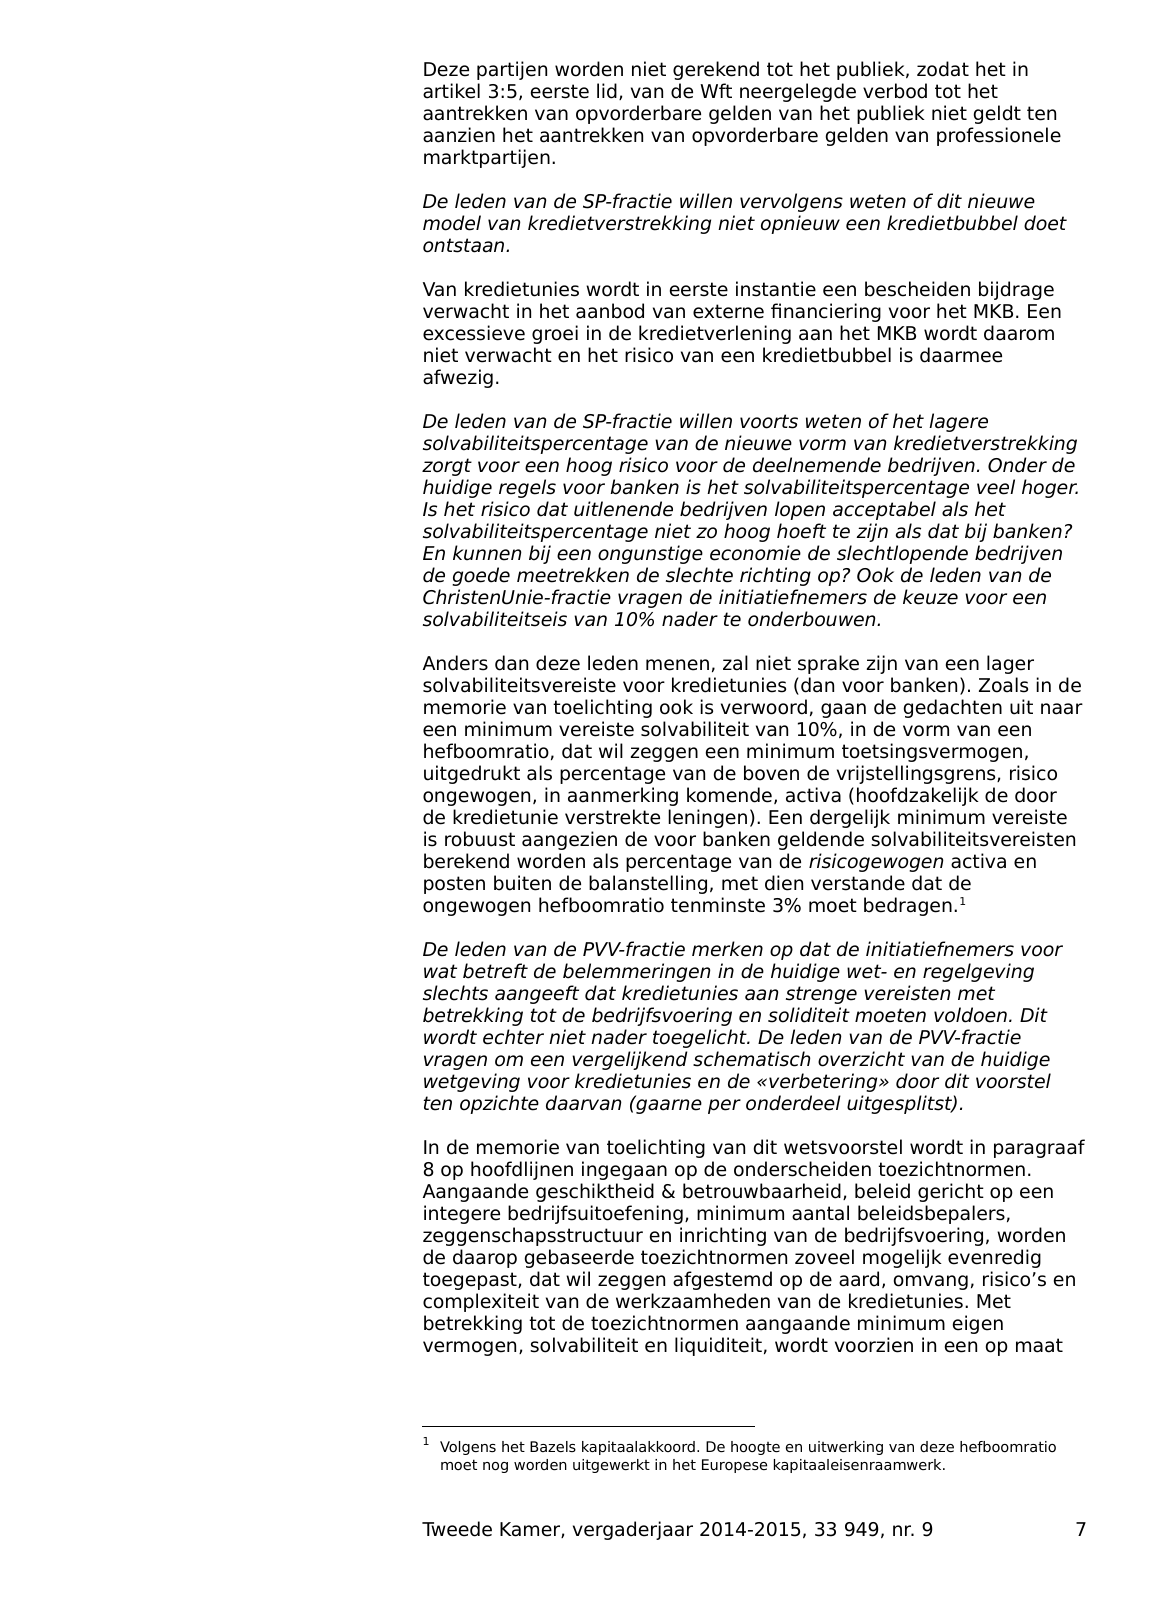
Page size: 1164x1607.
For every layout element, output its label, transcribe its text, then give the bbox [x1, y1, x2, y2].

text De leden van de SP-fractie willen voorts weten of het lagere solvabiliteitspercentage van de nieuwe vorm van kredietverstrekking zorgt voor een hoog risico voor de deelnemende bedrijven. Onder de huidige regels voor banken is het solvabiliteitspercentage veel hoger. Is het risico dat uitlenende bedrijven lopen acceptabel als het solvabiliteitspercentage niet zo hoog hoeft te zijn als dat bij banken? En kunnen bij een ongunstige economie de slechtlopende bedrijven de goede meetrekken de slechte richting op? Ook de leden van de ChristenUnie-fractie vragen de initiatiefnemers de keuze voor een solvabiliteitseis van 10% nader te onderbouwen. [422, 411, 1087, 631]
text Van kredietunies wordt in eerste instantie een bescheiden bijdrage verwacht in het aanbod van externe financiering voor het MKB. Een excessieve groei in de kredietverlening aan het MKB wordt daarom niet verwacht en het risico van een kredietbubbel is daarmee afwezig. [422, 279, 1087, 389]
text Deze partijen worden niet gerekend tot het publiek, zodat het in artikel 3:5, eerste lid, van de Wft neergelegde verbod tot het aantrekken van opvorderbare gelden van het publiek niet geldt ten aanzien het aantrekken van opvorderbare gelden van professionele marktpartijen. [422, 59, 1087, 169]
text Volgens het Bazels kapitaalakkoord. De hoogte en uitwerking van deze hefboomratio moet nog worden uitgewerkt in het Europese kapitaaleisenraamwerk. [422, 1435, 1087, 1474]
text Anders dan deze leden menen, zal niet sprake zijn van een lager solvabiliteitsvereiste voor kredietunies (dan voor banken). Zoals in de memorie van toelichting ook is verwoord, gaan de gedachten uit naar een minimum vereiste solvabiliteit van 10%, in de vorm van een hefboomratio, dat wil zeggen een minimum toetsingsvermogen, uitgedrukt als percentage van de boven de vrijstellingsgrens, risico ongewogen, in aanmerking komende, activa (hoofdzakelijk de door de kredietunie verstrekte leningen). Een dergelijk minimum vereiste is robuust aangezien de voor banken geldende solvabiliteitsvereisten berekend worden als percentage van de risicogewogen activa en posten buiten de balanstelling, met dien verstande dat de ongewogen hefboomratio tenminste 3% moet bedragen. [422, 653, 1087, 917]
text In de memorie van toelichting van dit wetsvoorstel wordt in paragraaf 8 op hoofdlijnen ingegaan op de onderscheiden toezichtnormen. Aangaande geschiktheid & betrouwbaarheid, beleid gericht op een integere bedrijfsuitoefening, minimum aantal beleidsbepalers, zeggenschapsstructuur en inrichting van de bedrijfsvoering, worden de daarop gebaseerde toezichtnormen zoveel mogelijk evenredig toegepast, dat wil zeggen afgestemd op de aard, omvang, risico’s en complexiteit van de werkzaamheden van de kredietunies. Met betrekking tot de toezichtnormen aangaande minimum eigen vermogen, solvabiliteit en liquiditeit, wordt voorzien in een op maat [422, 1137, 1087, 1357]
text De leden van de PVV-fractie merken op dat de initiatiefnemers voor wat betreft de belemmeringen in de huidige wet- en regelgeving slechts aangeeft dat kredietunies aan strenge vereisten met betrekking tot de bedrijfsvoering en soliditeit moeten voldoen. Dit wordt echter niet nader toegelicht. De leden van de PVV-fractie vragen om een vergelijkend schematisch overzicht van de huidige wetgeving voor kredietunies en de «verbetering» door dit voorstel ten opzichte daarvan (gaarne per onderdeel uitgesplitst). [422, 939, 1087, 1115]
text De leden van de SP-fractie willen vervolgens weten of dit nieuwe model van kredietverstrekking niet opnieuw een kredietbubbel doet ontstaan. [422, 191, 1087, 257]
